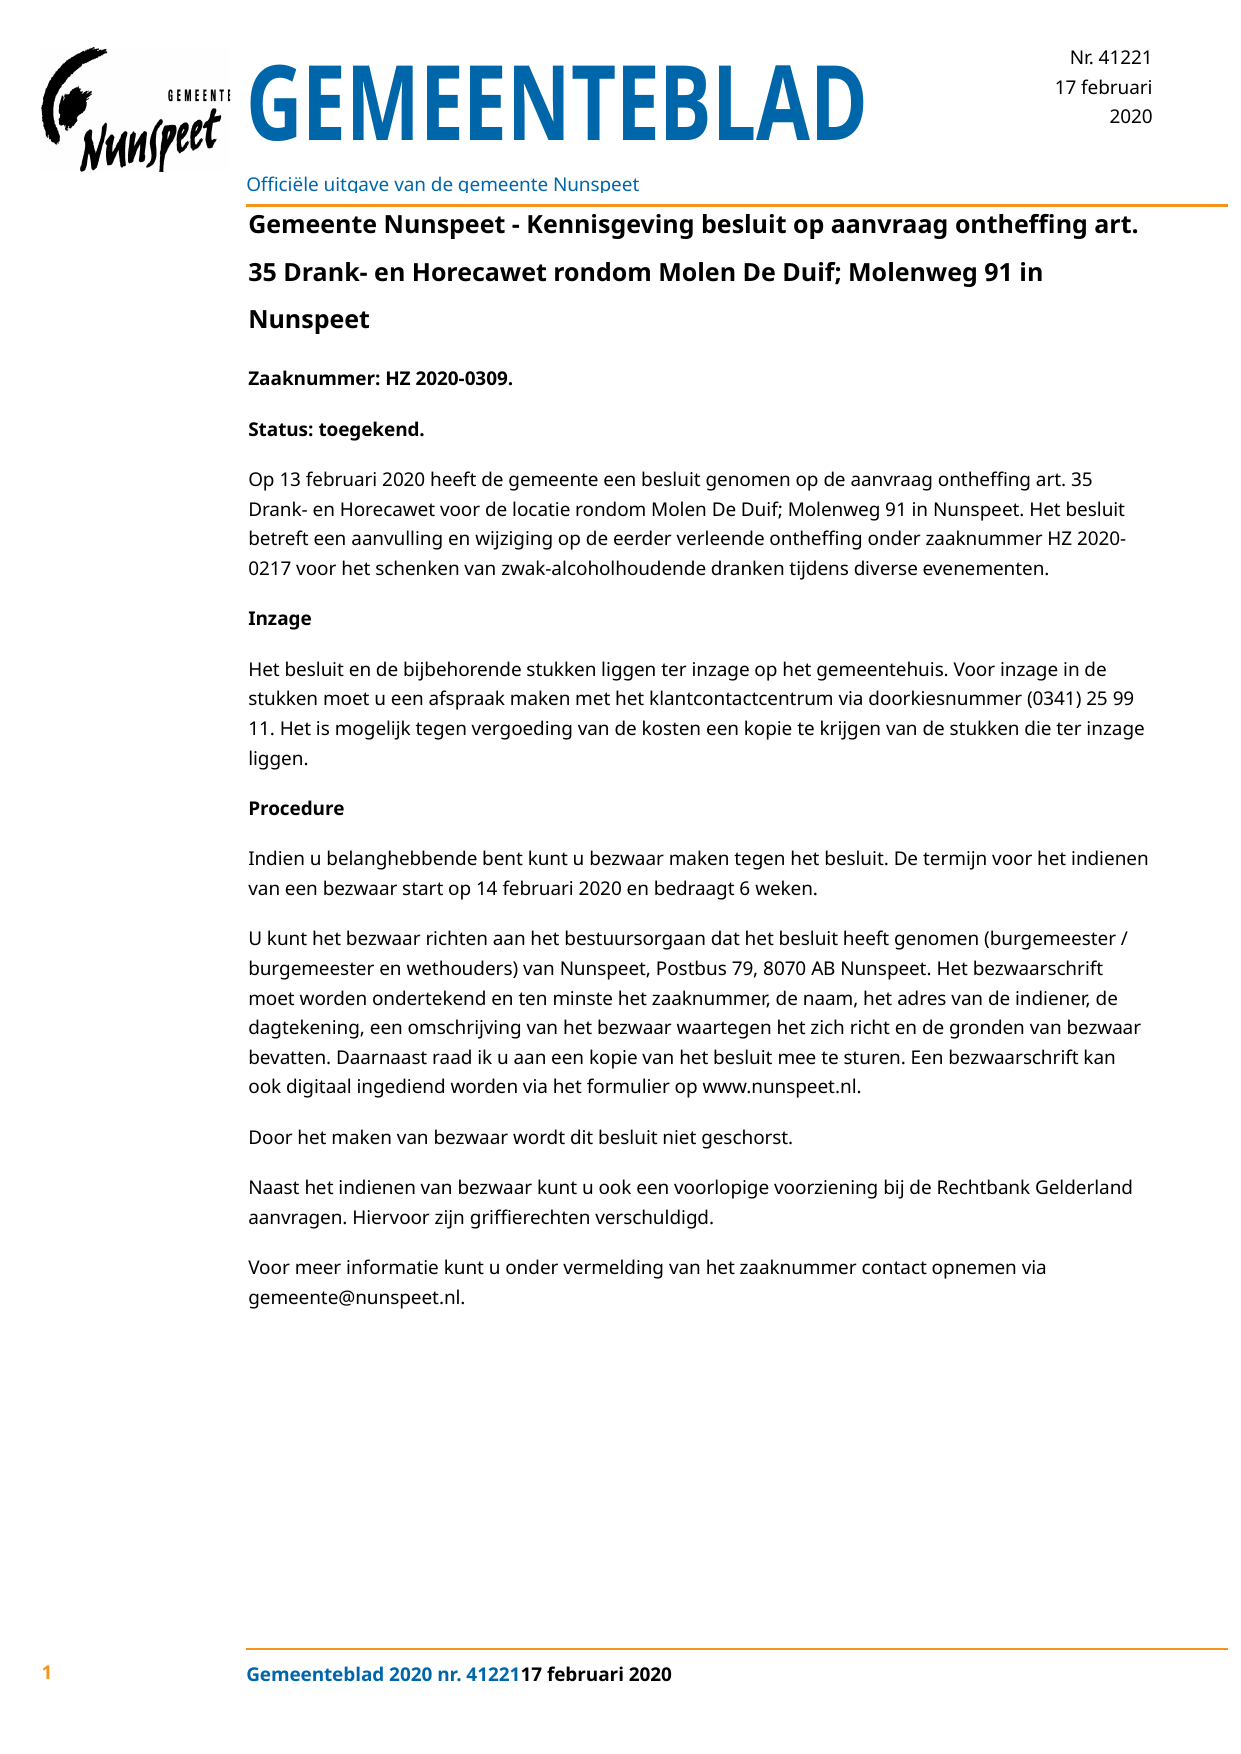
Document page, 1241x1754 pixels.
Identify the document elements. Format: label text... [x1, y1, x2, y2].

text Het besluit en de bijbehorende stukken liggen ter inzage op het gemeentehuis. Voor inzage in de stukken moet u een afspraak maken met het klantcontactcentrum via doorkiesnummer (0341) 25 99 11. Het is mogelijk tegen vergoeding van de kosten een kopie te krijgen van de stukken die ter inzage liggen. [248, 656, 1152, 770]
text Inzage [248, 606, 1152, 631]
text Door het maken van bezwaar wordt dit besluit niet geschorst. [248, 1124, 1152, 1149]
text U kunt het bezwaar richten aan het bestuursorgaan dat het besluit heeft genomen (burgemeester / burgemeester en wethouders) van Nunspeet, Postbus 79, 8070 AB Nunspeet. Het bezwaarschrift moet worden ondertekend en ten minste het zaaknummer, de naam, het adres van de indiener, de dagtekening, een omschrijving van het bezwaar waartegen het zich richt en de gronden van bezwaar bevatten. Daarnaast raad ik u aan een kopie van het besluit mee te sturen. Een bezwaarschrift kan ook digitaal ingediend worden via het formulier op www.nunspeet.nl. [248, 926, 1152, 1099]
text Status: toegekend. [248, 416, 1152, 442]
text Zaaknummer: HZ 2020-0309. [248, 366, 1152, 391]
text Gemeente Nunspeet - Kennisgeving besluit op aanvraag ontheffing art. 35 Drank- en Horecawet rondom Molen De Duif; Molenweg 91 in Nunspeet [248, 207, 1152, 336]
text Voor meer informatie kunt u onder vermelding van het zaaknummer contact opnemen via gemeente@nunspeet.nl. [248, 1254, 1152, 1309]
text Naast het indienen van bezwaar kunt u ook een voorlopige voorziening bij de Rechtbank Gelderland aanvragen. Hiervoor zijn griffierechten verschuldigd. [248, 1174, 1152, 1229]
picture [41, 47, 231, 172]
text Op 13 februari 2020 heeft de gemeente een besluit genomen op de aanvraag ontheffing art. 35 Drank- en Horecawet voor de locatie rondom Molen De Duif; Molenweg 91 in Nunspeet. Het besluit betreft een aanvulling en wijziging op de eerder verleende ontheffing onder zaaknummer HZ 2020-0217 voor het schenken van zwak-alcoholhoudende dranken tijdens diverse evenementen. [248, 466, 1152, 581]
text Procedure [248, 795, 1152, 821]
text Indien u belanghebbende bent kunt u bezwaar maken tegen het besluit. De termijn voor het indienen van een bezwaar start op 14 februari 2020 en bedraagt 6 weken. [248, 846, 1152, 901]
